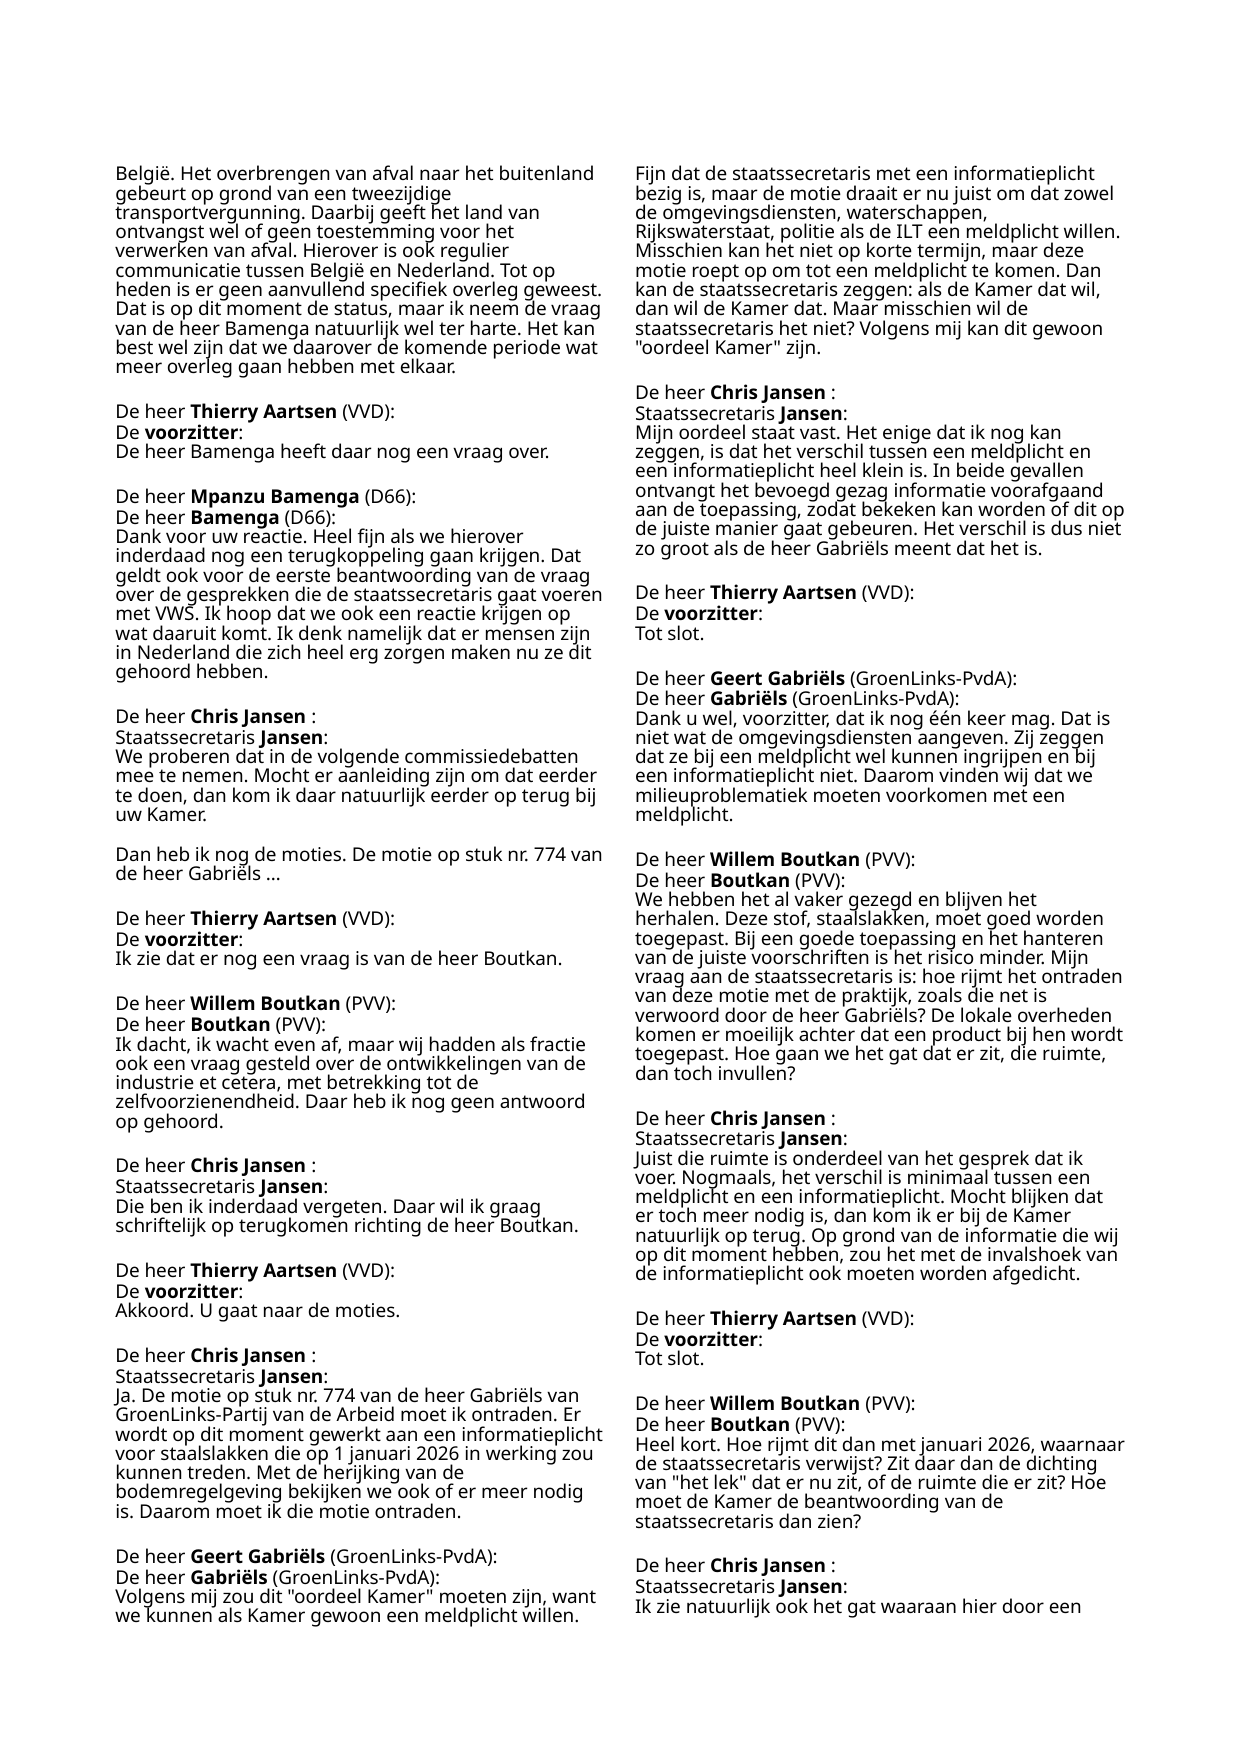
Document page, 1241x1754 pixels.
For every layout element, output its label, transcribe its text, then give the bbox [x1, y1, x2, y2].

text De heer Thierry Aartsen (VVD): [635, 579, 1125, 605]
text Mijn oordeel staat vast. Het enige dat ik nog kan zeggen, is dat het verschil tussen een meldplicht en een informatieplicht heel klein is. In beide gevallen ontvangt het bevoegd gezag informatie voorafgaand aan de toepassing, zodat bekeken kan worden of dit op de juiste manier gaat gebeuren. Het verschil is dus niet zo groot als de heer Gabriëls meent dat het is. [635, 424, 1125, 559]
text De voorzitter: [635, 1331, 1125, 1350]
text De voorzitter: [635, 605, 1125, 624]
text De heer Chris Jansen : [115, 1153, 605, 1178]
text België. Het overbrengen van afval naar het buitenland gebeurt op grond van een tweezijdige transportvergunning. Daarbij geeft het land van ontvangst wel of geen toestemming voor het verwerken van afval. Hierover is ook regulier communicatie tussen België en Nederland. Tot op heden is er geen aanvullend specifiek overleg geweest. Dat is op dit moment de status, maar ik neem de vraag van de heer Bamenga natuurlijk wel ter harte. Het kan best wel zijn dat we daarover de komende periode wat meer overleg gaan hebben met elkaar. [115, 165, 605, 377]
text De heer Boutkan (PVV): [635, 872, 1125, 891]
text De heer Gabriëls (GroenLinks-PvdA): [635, 690, 1125, 710]
text Dank u wel, voorzitter, dat ik nog één keer mag. Dat is niet wat de omgevingsdiensten aangeven. Zij zeggen dat ze bij een meldplicht wel kunnen ingrijpen en bij een informatieplicht niet. Daarom vinden wij dat we milieuproblematiek moeten voorkomen met een meldplicht. [635, 710, 1125, 825]
text De heer Thierry Aartsen (VVD): [115, 905, 605, 931]
text We hebben het al vaker gezegd en blijven het herhalen. Deze stof, staalslakken, moet goed worden toegepast. Bij een goede toepassing en het hanteren van de juiste voorschriften is het risico minder. Mijn vraag aan de staatssecretaris is: hoe rijmt het ontraden van deze motie met de praktijk, zoals die net is verwoord door de heer Gabriëls? De lokale overheden komen er moeilijk achter dat een product bij hen wordt toegepast. Hoe gaan we het gat dat er zit, die ruimte, dan toch invullen? [635, 891, 1125, 1084]
text De voorzitter: [115, 931, 605, 950]
text Tot slot. [635, 624, 1125, 644]
text De heer Boutkan (PVV): [635, 1416, 1125, 1436]
text Staatssecretaris Jansen: [115, 1368, 605, 1387]
text Staatssecretaris Jansen: [635, 1130, 1125, 1150]
text Staatssecretaris Jansen: [115, 1178, 605, 1198]
text Ik zie dat er nog een vraag is van de heer Boutkan. [115, 950, 605, 970]
text De heer Chris Jansen : [635, 1553, 1125, 1578]
text De heer Thierry Aartsen (VVD): [115, 1257, 605, 1283]
text De heer Chris Jansen : [635, 1105, 1125, 1130]
text De heer Thierry Aartsen (VVD): [635, 1305, 1125, 1331]
text De heer Mpanzu Bamenga (D66): [115, 483, 605, 509]
text Volgens mij zou dit "oordeel Kamer" moeten zijn, want we kunnen als Kamer gewoon een meldplicht willen. [115, 1588, 605, 1626]
text De heer Geert Gabriëls (GroenLinks-PvdA): [635, 665, 1125, 690]
text Ik dacht, ik wacht even af, maar wij hadden als fractie ook een vraag gesteld over de ontwikkelingen van de industrie et cetera, met betrekking tot de zelfvoorzienendheid. Daar heb ik nog geen antwoord op gehoord. [115, 1036, 605, 1132]
text Ik zie natuurlijk ook het gat waaraan hier door een [635, 1598, 1125, 1617]
text De heer Boutkan (PVV): [115, 1016, 605, 1036]
text Staatssecretaris Jansen: [115, 729, 605, 748]
text We proberen dat in de volgende commissiedebatten mee te nemen. Mocht er aanleiding zijn om dat eerder te doen, dan kom ik daar natuurlijk eerder op terug bij uw Kamer. [115, 748, 605, 825]
text Akkoord. U gaat naar de moties. [115, 1302, 605, 1321]
text De heer Chris Jansen : [115, 1342, 605, 1368]
text De voorzitter: [115, 424, 605, 443]
text Staatssecretaris Jansen: [635, 404, 1125, 424]
text De heer Bamenga heeft daar nog een vraag over. [115, 443, 605, 462]
text Fijn dat de staatssecretaris met een informatieplicht bezig is, maar de motie draait er nu juist om dat zowel de omgevingsdiensten, waterschappen, Rijkswaterstaat, politie als de ILT een meldplicht willen. Misschien kan het niet op korte termijn, maar deze motie roept op om tot een meldplicht te komen. Dan kan de staatssecretaris zeggen: als de Kamer dat wil, dan wil de Kamer dat. Maar misschien wil de staatssecretaris het niet? Volgens mij kan dit gewoon "oordeel Kamer" zijn. [635, 165, 1125, 358]
text De heer Willem Boutkan (PVV): [635, 1391, 1125, 1416]
text De heer Thierry Aartsen (VVD): [115, 398, 605, 424]
text De voorzitter: [115, 1283, 605, 1302]
text De heer Chris Jansen : [635, 379, 1125, 404]
text De heer Willem Boutkan (PVV): [115, 991, 605, 1016]
text Die ben ik inderdaad vergeten. Daar wil ik graag schriftelijk op terugkomen richting de heer Boutkan. [115, 1198, 605, 1236]
text Ja. De motie op stuk nr. 774 van de heer Gabriëls van GroenLinks-Partij van de Arbeid moet ik ontraden. Er wordt op dit moment gewerkt aan een informatieplicht voor staalslakken die op 1 januari 2026 in werking zou kunnen treden. Met de herijking van de bodemregelgeving bekijken we ook of er meer nodig is. Daarom moet ik die motie ontraden. [115, 1387, 605, 1522]
text Dan heb ik nog de moties. De motie op stuk nr. 774 van de heer Gabriëls … [115, 846, 605, 884]
text De heer Willem Boutkan (PVV): [635, 846, 1125, 872]
text De heer Geert Gabriëls (GroenLinks-PvdA): [115, 1543, 605, 1569]
text Tot slot. [635, 1350, 1125, 1370]
text De heer Gabriëls (GroenLinks-PvdA): [115, 1569, 605, 1588]
text De heer Chris Jansen : [115, 703, 605, 729]
text Juist die ruimte is onderdeel van het gesprek dat ik voer. Nogmaals, het verschil is minimaal tussen een meldplicht en een informatieplicht. Mocht blijken dat er toch meer nodig is, dan kom ik er bij de Kamer natuurlijk op terug. Op grond van de informatie die wij op dit moment hebben, zou het met de invalshoek van de informatieplicht ook moeten worden afgedicht. [635, 1150, 1125, 1284]
text Staatssecretaris Jansen: [635, 1578, 1125, 1598]
text Dank voor uw reactie. Heel fijn als we hierover inderdaad nog een terugkoppeling gaan krijgen. Dat geldt ook voor de eerste beantwoording van de vraag over de gesprekken die de staatssecretaris gaat voeren met VWS. Ik hoop dat we ook een reactie krijgen op wat daaruit komt. Ik denk namelijk dat er mensen zijn in Nederland die zich heel erg zorgen maken nu ze dit gehoord hebben. [115, 528, 605, 682]
text Heel kort. Hoe rijmt dit dan met januari 2026, waarnaar de staatssecretaris verwijst? Zit daar dan de dichting van "het lek" dat er nu zit, of de ruimte die er zit? Hoe moet de Kamer de beantwoording van de staatssecretaris dan zien? [635, 1436, 1125, 1532]
text De heer Bamenga (D66): [115, 509, 605, 528]
